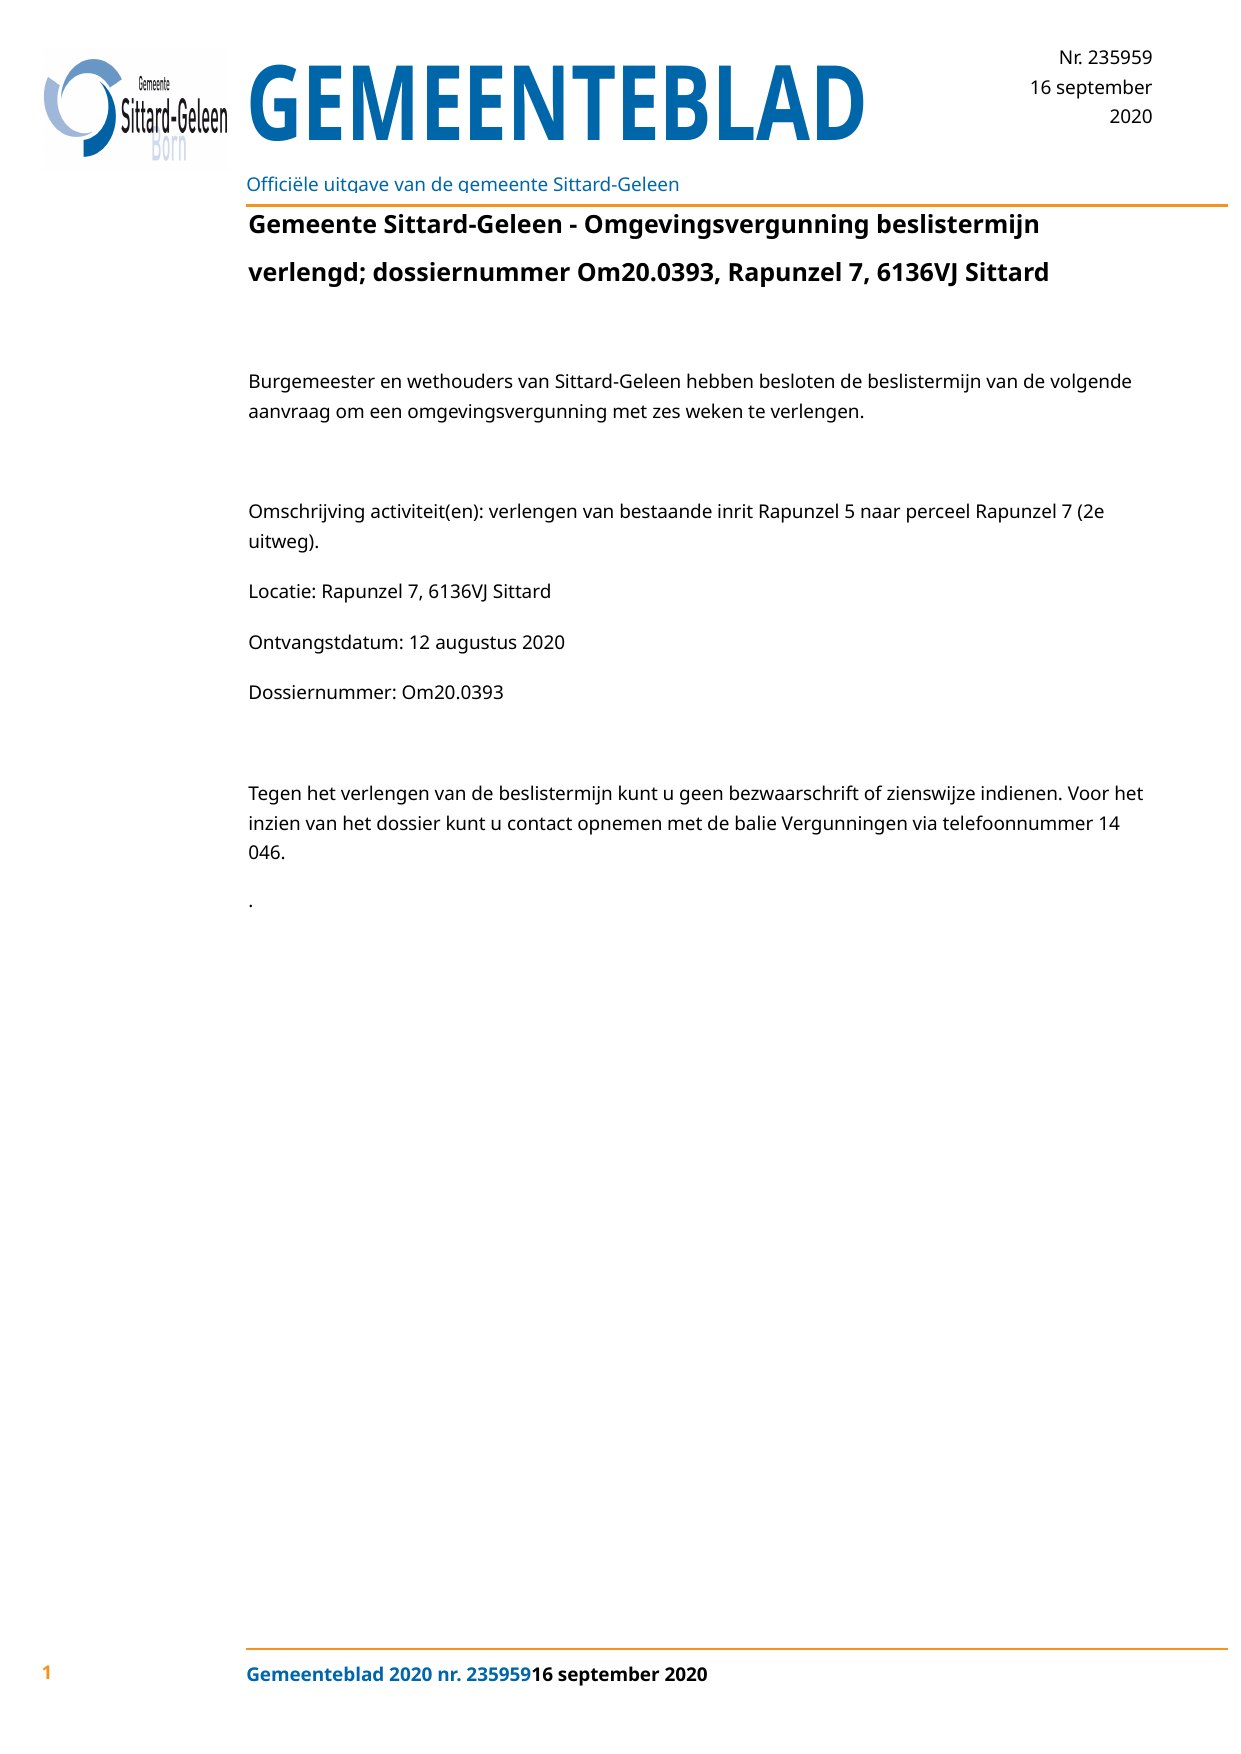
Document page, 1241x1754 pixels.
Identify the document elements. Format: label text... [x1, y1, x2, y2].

text Tegen het verlengen van de beslistermijn kunt u geen bezwaarschrift of zienswijze indienen. Voor het inzien van het dossier kunt u contact opnemen met de balie Vergunningen via telefoonnummer 14 046. [248, 780, 1152, 865]
text Locatie: Rapunzel 7, 6136VJ Sittard [248, 579, 1152, 604]
text Gemeente Sittard-Geleen - Omgevingsvergunning beslistermijn verlengd; dossiernummer Om20.0393, Rapunzel 7, 6136VJ Sittard [248, 207, 1152, 288]
text Dossiernummer: Om20.0393 [248, 679, 1152, 705]
text . [248, 887, 1152, 913]
text Ontvangstdatum: 12 augustus 2020 [248, 629, 1152, 655]
text Burgemeester en wethouders van Sittard-Geleen hebben besloten de beslistermijn van de volgende aanvraag om een omgevingsvergunning met zes weken te verlengen. [248, 368, 1152, 424]
picture [41, 47, 231, 172]
text Omschrijving activiteit(en): verlengen van bestaande inrit Rapunzel 5 naar perceel Rapunzel 7 (2e uitweg). [248, 499, 1152, 554]
